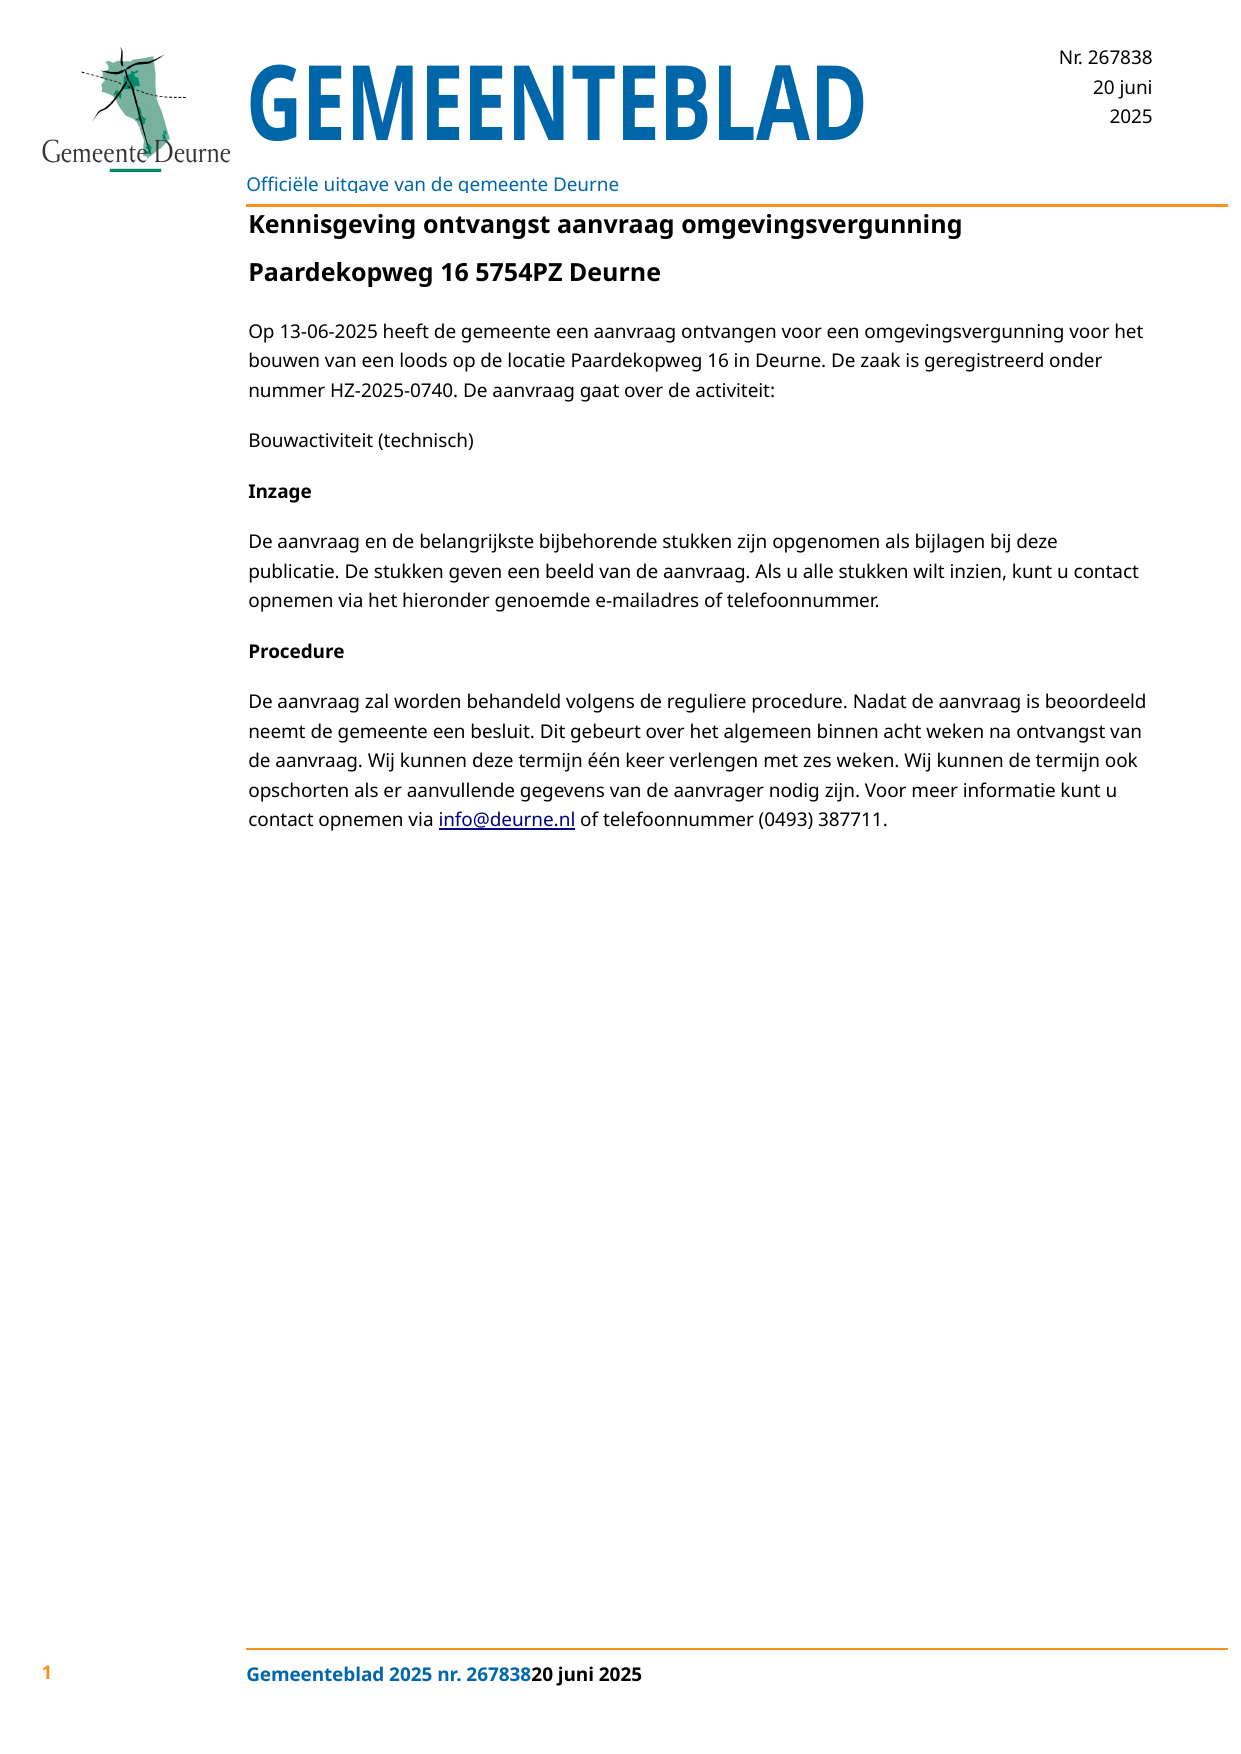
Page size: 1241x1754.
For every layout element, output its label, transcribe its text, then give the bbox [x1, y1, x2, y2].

text De aanvraag zal worden behandeld volgens de reguliere procedure. Nadat de aanvraag is beoordeeld neemt de gemeente een besluit. Dit gebeurt over het algemeen binnen acht weken na ontvangst van de aanvraag. Wij kunnen deze termijn één keer verlengen met zes weken. Wij kunnen de termijn ook opschorten als er aanvullende gegevens van de aanvrager nodig zijn. Voor meer informatie kunt u contact opnemen via info@deurne.nl of telefoonnummer (0493) 387711. [248, 688, 1152, 832]
text Bouwactiviteit (technisch) [248, 427, 1152, 453]
text Inzage [248, 478, 1152, 504]
text Op 13-06-2025 heeft de gemeente een aanvraag ontvangen voor een omgevingsvergunning voor het bouwen van een loods op de locatie Paardekopweg 16 in Deurne. De zaak is geregistreerd onder nummer HZ-2025-0740. De aanvraag gaat over de activiteit: [248, 318, 1152, 403]
text De aanvraag en de belangrijkste bijbehorende stukken zijn opgenomen als bijlagen bij deze publicatie. De stukken geven een beeld van de aanvraag. Als u alle stukken wilt inzien, kunt u contact opnemen via het hieronder genoemde e-mailadres of telefoonnummer. [248, 528, 1152, 613]
text Kennisgeving ontvangst aanvraag omgevingsvergunning Paardekopweg 16 5754PZ Deurne [248, 207, 1152, 288]
text Procedure [248, 638, 1152, 664]
picture [41, 47, 231, 172]
